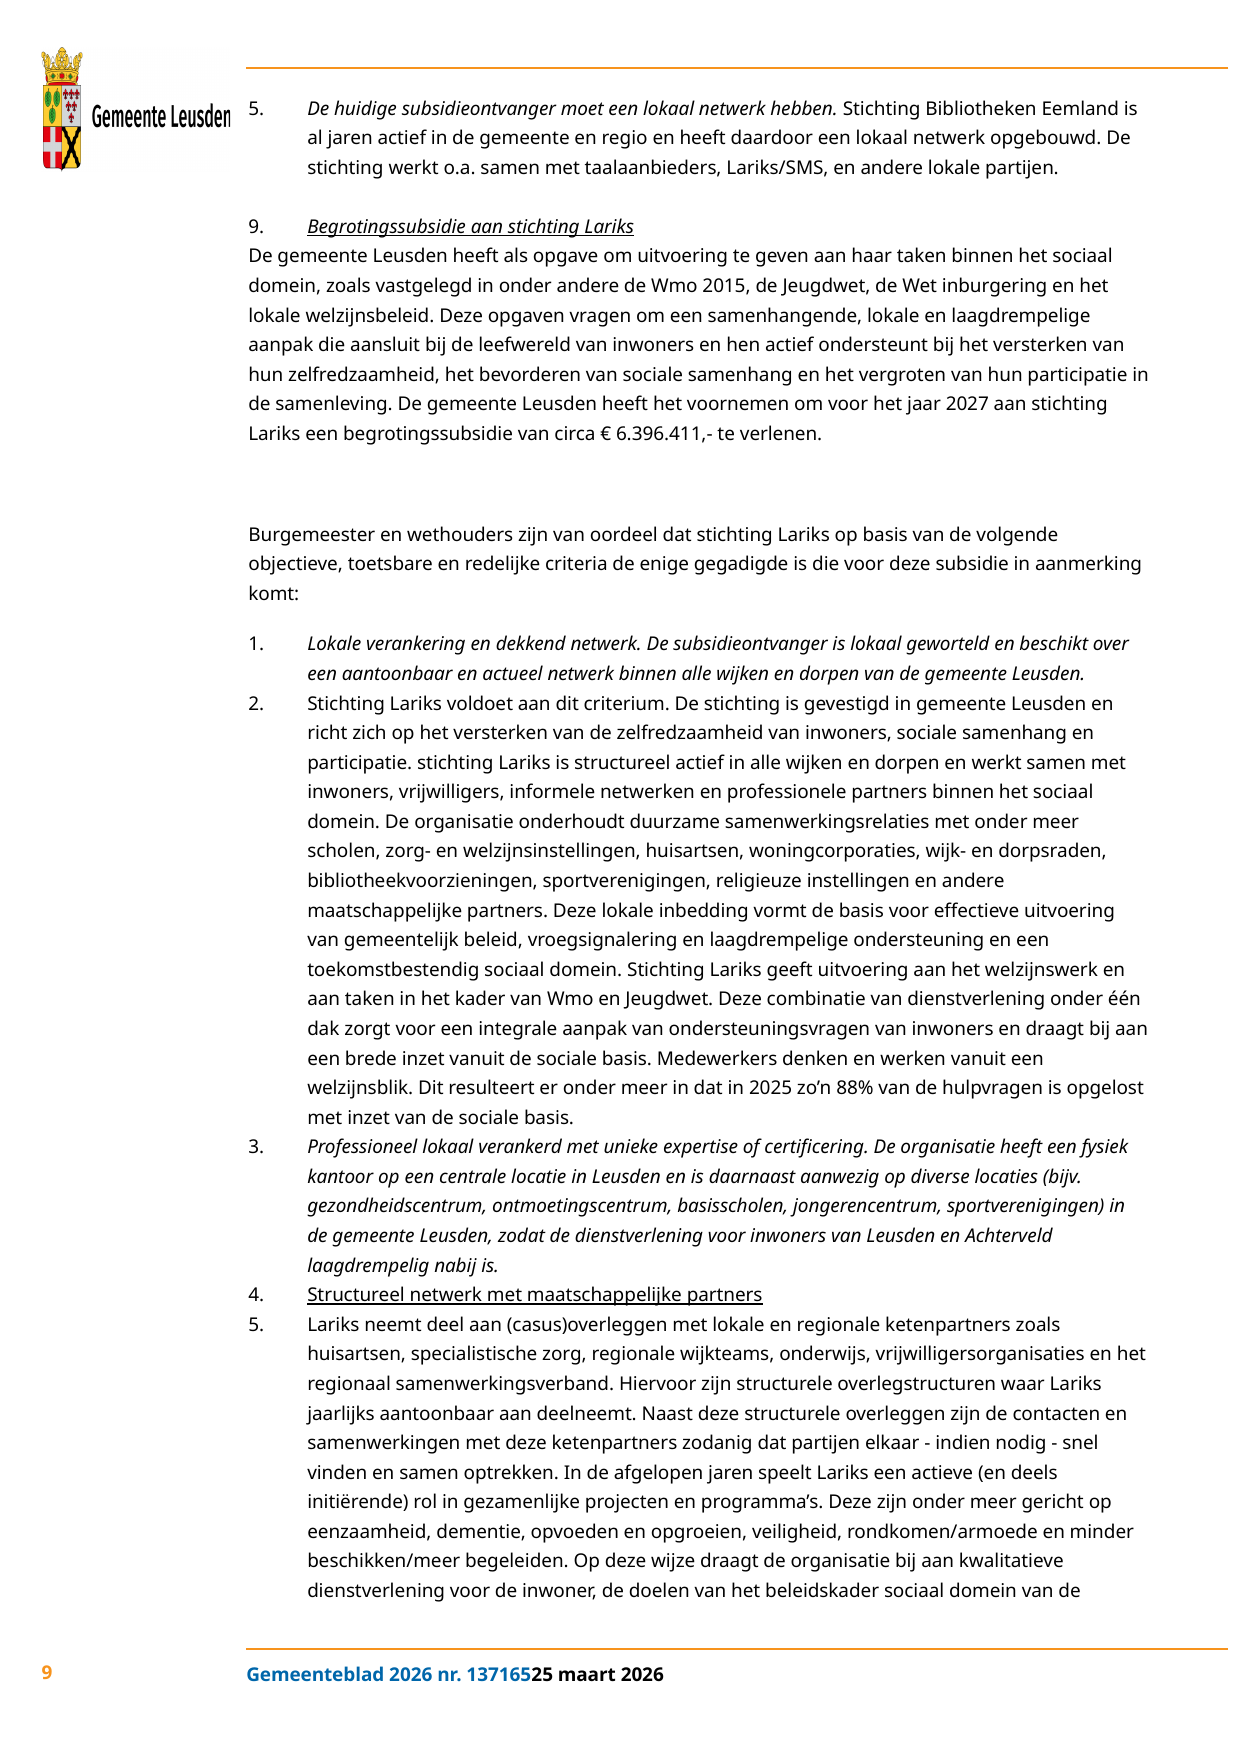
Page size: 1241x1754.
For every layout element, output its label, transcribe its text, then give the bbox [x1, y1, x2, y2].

list Stichting Lariks voldoet aan dit criterium. De stichting is gevestigd in gemeente Leusden en richt zich op het versterken van de zelfredzaamheid van inwoners, sociale samenhang en participatie. stichting Lariks is structureel actief in alle wijken en dorpen en werkt samen met inwoners, vrijwilligers, informele netwerken en professionele partners binnen het sociaal domein. De organisatie onderhoudt duurzame samenwerkingsrelaties met onder meer scholen, zorg- en welzijnsinstellingen, huisartsen, woningcorporaties, wijk- en dorpsraden, bibliotheekvoorzieningen, sportverenigingen, religieuze instellingen en andere maatschappelijke partners. Deze lokale inbedding vormt de basis voor effectieve uitvoering van gemeentelijk beleid, vroegsignalering en laagdrempelige ondersteuning en een toekomstbestendig sociaal domein. Stichting Lariks geeft uitvoering aan het welzijnswerk en aan taken in het kader van Wmo en Jeugdwet. Deze combinatie van dienstverlening onder één dak zorgt voor een integrale aanpak van ondersteuningsvragen van inwoners en draagt bij aan een brede inzet vanuit de sociale basis. Medewerkers denken en werken vanuit een welzijnsblik. Dit resulteert er onder meer in dat in 2025 zo’n 88% van de hulpvragen is opgelost met inzet van de sociale basis. [248, 690, 1152, 1130]
list De huidige subsidieontvanger moet een lokaal netwerk hebben. Stichting Bibliotheken Eemland is al jaren actief in de gemeente en regio en heeft daardoor een lokaal netwerk opgebouwd. De stichting werkt o.a. samen met taalaanbieders, Lariks/SMS, en andere lokale partijen. [248, 95, 1152, 180]
text De gemeente Leusden heeft als opgave om uitvoering te geven aan haar taken binnen het sociaal domein, zoals vastgelegd in onder andere de Wmo 2015, de Jeugdwet, de Wet inburgering en het lokale welzijnsbeleid. Deze opgaven vragen om een samenhangende, lokale en laagdrempelige aanpak die aansluit bij de leefwereld van inwoners en hen actief ondersteunt bij het versterken van hun zelfredzaamheid, het bevorderen van sociale samenhang en het vergroten van hun participatie in de samenleving. De gemeente Leusden heeft het voornemen om voor het jaar 2027 aan stichting Lariks een begrotingssubsidie van circa € 6.396.411,- te verlenen. [248, 243, 1152, 446]
list Professioneel lokaal verankerd met unieke expertise of certificering. De organisatie heeft een fysiek kantoor op een centrale locatie in Leusden en is daarnaast aanwezig op diverse locaties (bijv. gezondheidscentrum, ontmoetingscentrum, basisscholen, jongerencentrum, sportverenigingen) in de gemeente Leusden, zodat de dienstverlening voor inwoners van Leusden en Achterveld laagdrempelig nabij is. [248, 1133, 1152, 1278]
text Burgemeester en wethouders zijn van oordeel dat stichting Lariks op basis van de volgende objectieve, toetsbare en redelijke criteria de enige gegadigde is die voor deze subsidie in aanmerking komt: [248, 521, 1152, 606]
picture [41, 47, 231, 172]
list Lokale verankering en dekkend netwerk. De subsidieontvanger is lokaal geworteld en beschikt over een aantoonbaar en actueel netwerk binnen alle wijken en dorpen van de gemeente Leusden. [248, 631, 1152, 686]
list Structureel netwerk met maatschappelijke partners [248, 1281, 1152, 1307]
list Begrotingssubsidie aan stichting Lariks [248, 213, 1152, 239]
list Lariks neemt deel aan (casus)overleggen met lokale en regionale ketenpartners zoals huisartsen, specialistische zorg, regionale wijkteams, onderwijs, vrijwilligersorganisaties en het regionaal samenwerkingsverband. Hiervoor zijn structurele overlegstructuren waar Lariks jaarlijks aantoonbaar aan deelneemt. Naast deze structurele overleggen zijn de contacten en samenwerkingen met deze ketenpartners zodanig dat partijen elkaar - indien nodig - snel vinden en samen optrekken. In de afgelopen jaren speelt Lariks een actieve (en deels initiërende) rol in gezamenlijke projecten en programma’s. Deze zijn onder meer gericht op eenzaamheid, dementie, opvoeden en opgroeien, veiligheid, rondkomen/armoede en minder beschikken/meer begeleiden. Op deze wijze draagt de organisatie bij aan kwalitatieve dienstverlening voor de inwoner, de doelen van het beleidskader sociaal domein van de [248, 1311, 1152, 1603]
